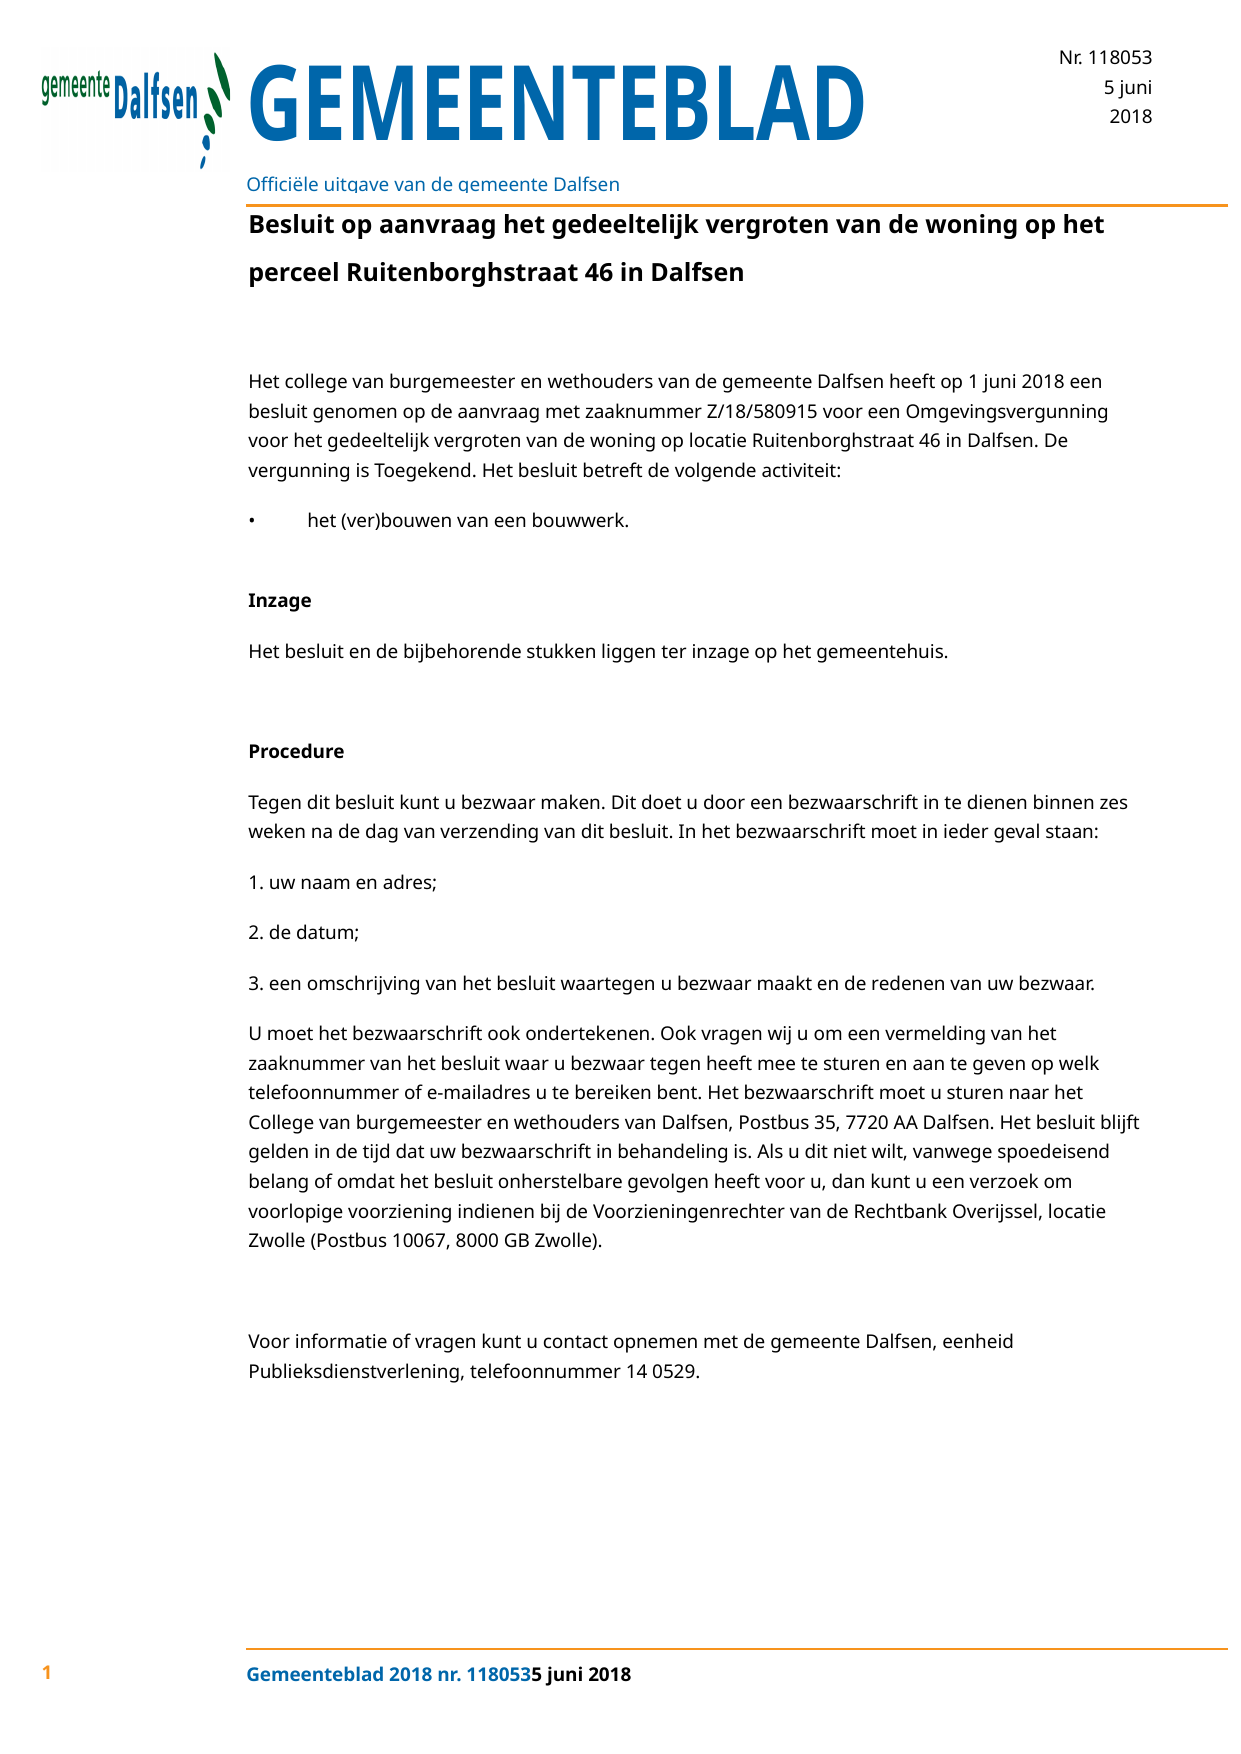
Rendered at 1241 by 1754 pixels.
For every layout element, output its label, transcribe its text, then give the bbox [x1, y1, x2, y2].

text U moet het bezwaarschrift ook ondertekenen. Ook vragen wij u om een vermelding van het zaaknummer van het besluit waar u bezwaar tegen heeft mee te sturen en aan te geven op welk telefoonnummer of e-mailadres u te bereiken bent. Het bezwaarschrift moet u sturen naar het College van burgemeester en wethouders van Dalfsen, Postbus 35, 7720 AA Dalfsen. Het besluit blijft gelden in de tijd dat uw bezwaarschrift in behandeling is. Als u dit niet wilt, vanwege spoedeisend belang of omdat het besluit onherstelbare gevolgen heeft voor u, dan kunt u een verzoek om voorlopige voorziening indienen bij de Voorzieningenrechter van de Rechtbank Overijssel, locatie Zwolle (Postbus 10067, 8000 GB Zwolle). [248, 1020, 1152, 1253]
text 3. een omschrijving van het besluit waartegen u bezwaar maakt en de redenen van uw bezwaar. [248, 970, 1152, 996]
text Procedure [248, 739, 1152, 764]
picture [41, 47, 231, 172]
text Het besluit en de bijbehorende stukken liggen ter inzage op het gemeentehuis. [248, 638, 1152, 664]
text 2. de datum; [248, 919, 1152, 945]
text Tegen dit besluit kunt u bezwaar maken. Dit doet u door een bezwaarschrift in te dienen binnen zes weken na de dag van verzending van dit besluit. In het bezwaarschrift moet in ieder geval staan: [248, 789, 1152, 844]
text Inzage [248, 587, 1152, 613]
text Besluit op aanvraag het gedeeltelijk vergroten van de woning op het perceel Ruitenborghstraat 46 in Dalfsen [248, 207, 1152, 288]
text Het college van burgemeester en wethouders van de gemeente Dalfsen heeft op 1 juni 2018 een besluit genomen op de aanvraag met zaaknummer Z/18/580915 voor een Omgevingsvergunning voor het gedeeltelijk vergroten van de woning op locatie Ruitenborghstraat 46 in Dalfsen. De vergunning is Toegekend. Het besluit betreft de volgende activiteit: [248, 368, 1152, 483]
text Voor informatie of vragen kunt u contact opnemen met de gemeente Dalfsen, eenheid Publieksdienstverlening, telefoonnummer 14 0529. [248, 1328, 1152, 1384]
list het (ver)bouwen van een bouwwerk. [248, 507, 1152, 533]
text 1. uw naam en adres; [248, 869, 1152, 895]
